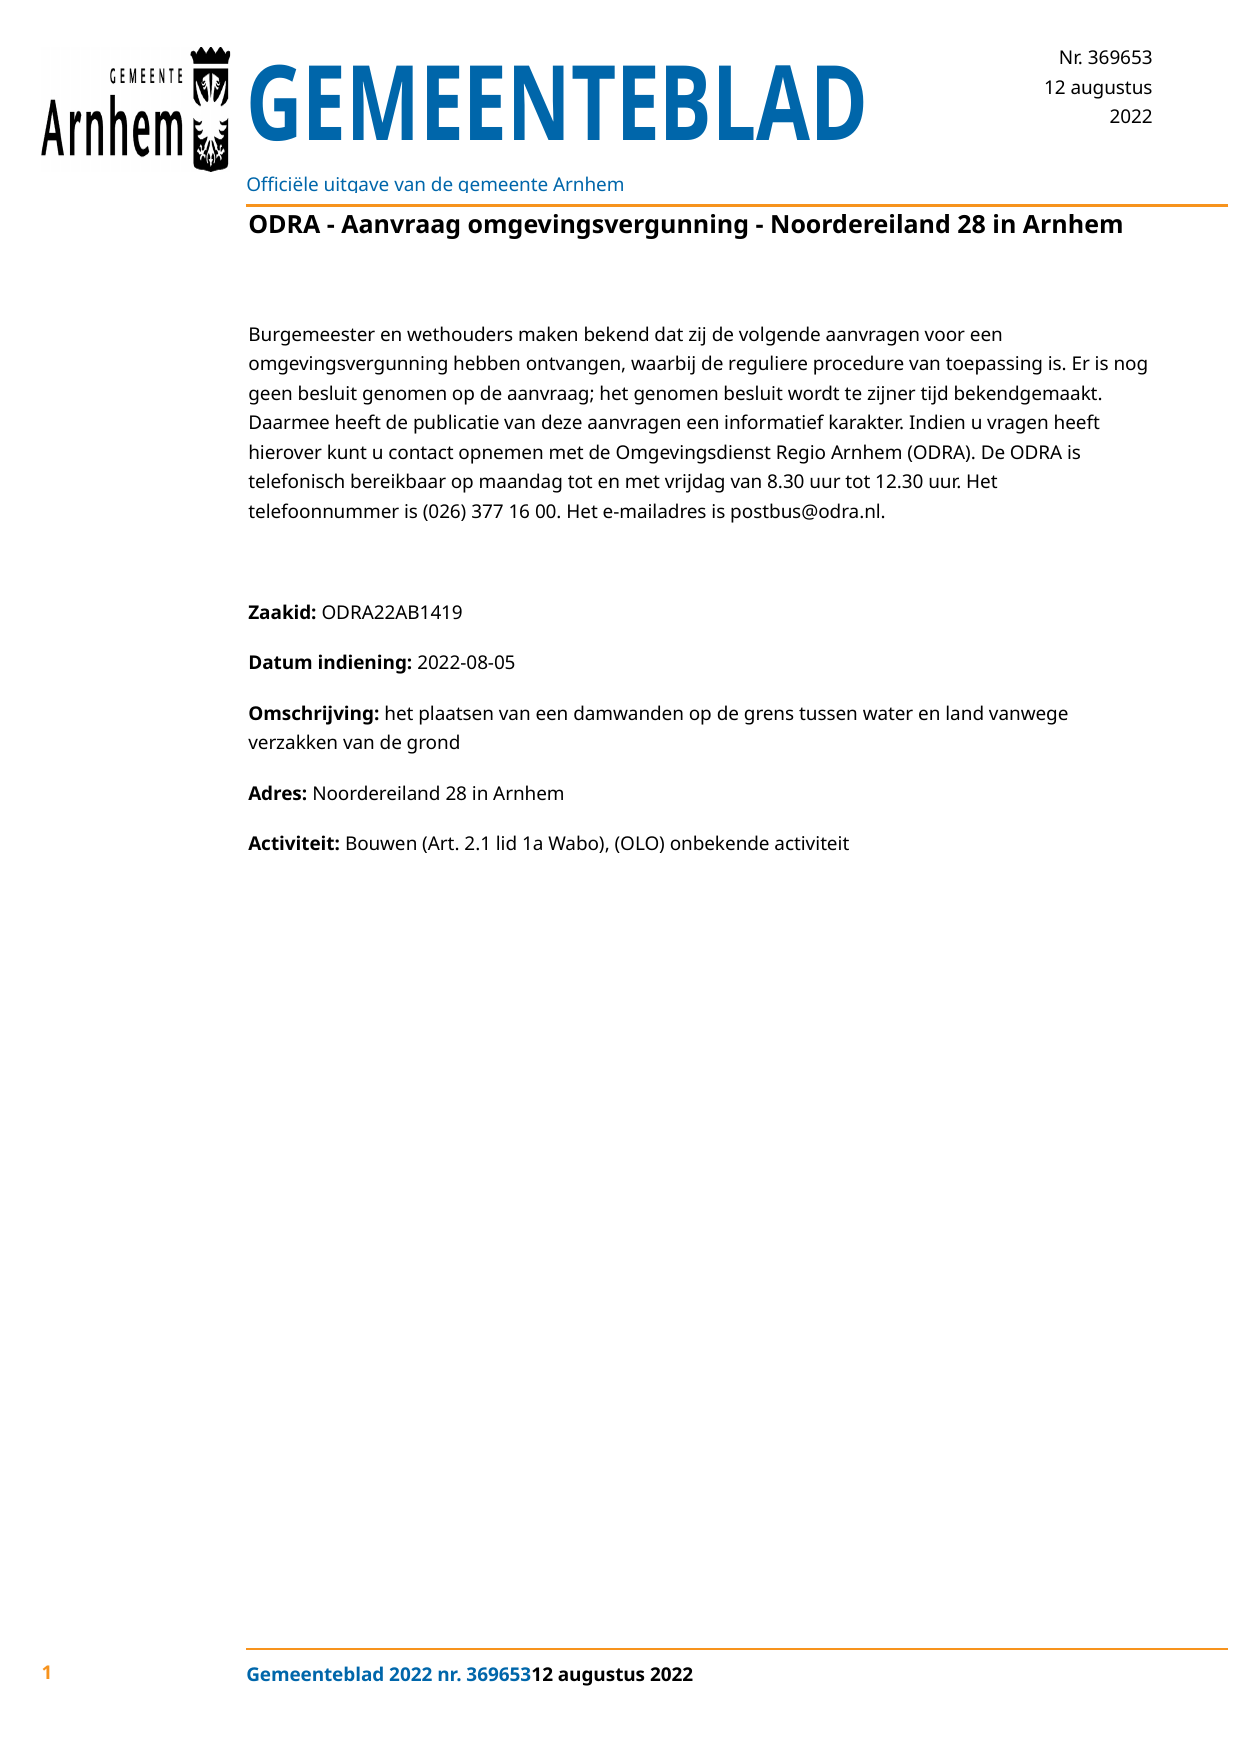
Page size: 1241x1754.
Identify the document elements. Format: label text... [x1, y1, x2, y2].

text Burgemeester en wethouders maken bekend dat zij de volgende aanvragen voor een omgevingsvergunning hebben ontvangen, waarbij de reguliere procedure van toepassing is. Er is nog geen besluit genomen op de aanvraag; het genomen besluit wordt te zijner tijd bekendgemaakt. Daarmee heeft de publicatie van deze aanvragen een informatief karakter. Indien u vragen heeft hierover kunt u contact opnemen met de Omgevingsdienst Regio Arnhem (ODRA). De ODRA is telefonisch bereikbaar op maandag tot en met vrijdag van 8.30 uur tot 12.30 uur. Het telefoonnummer is (026) 377 16 00. Het e-mailadres is postbus@odra.nl. [248, 321, 1152, 524]
text Activiteit: Bouwen (Art. 2.1 lid 1a Wabo), (OLO) onbekende activiteit [248, 830, 1152, 856]
text Adres: Noordereiland 28 in Arnhem [248, 780, 1152, 806]
text ODRA - Aanvraag omgevingsvergunning - Noordereiland 28 in Arnhem [248, 207, 1152, 241]
text Omschrijving: het plaatsen van een damwanden op de grens tussen water en land vanwege verzakken van de grond [248, 700, 1152, 755]
text Zaakid: ODRA22AB1419 [248, 599, 1152, 625]
text Datum indiening: 2022-08-05 [248, 649, 1152, 675]
picture [41, 47, 231, 172]
